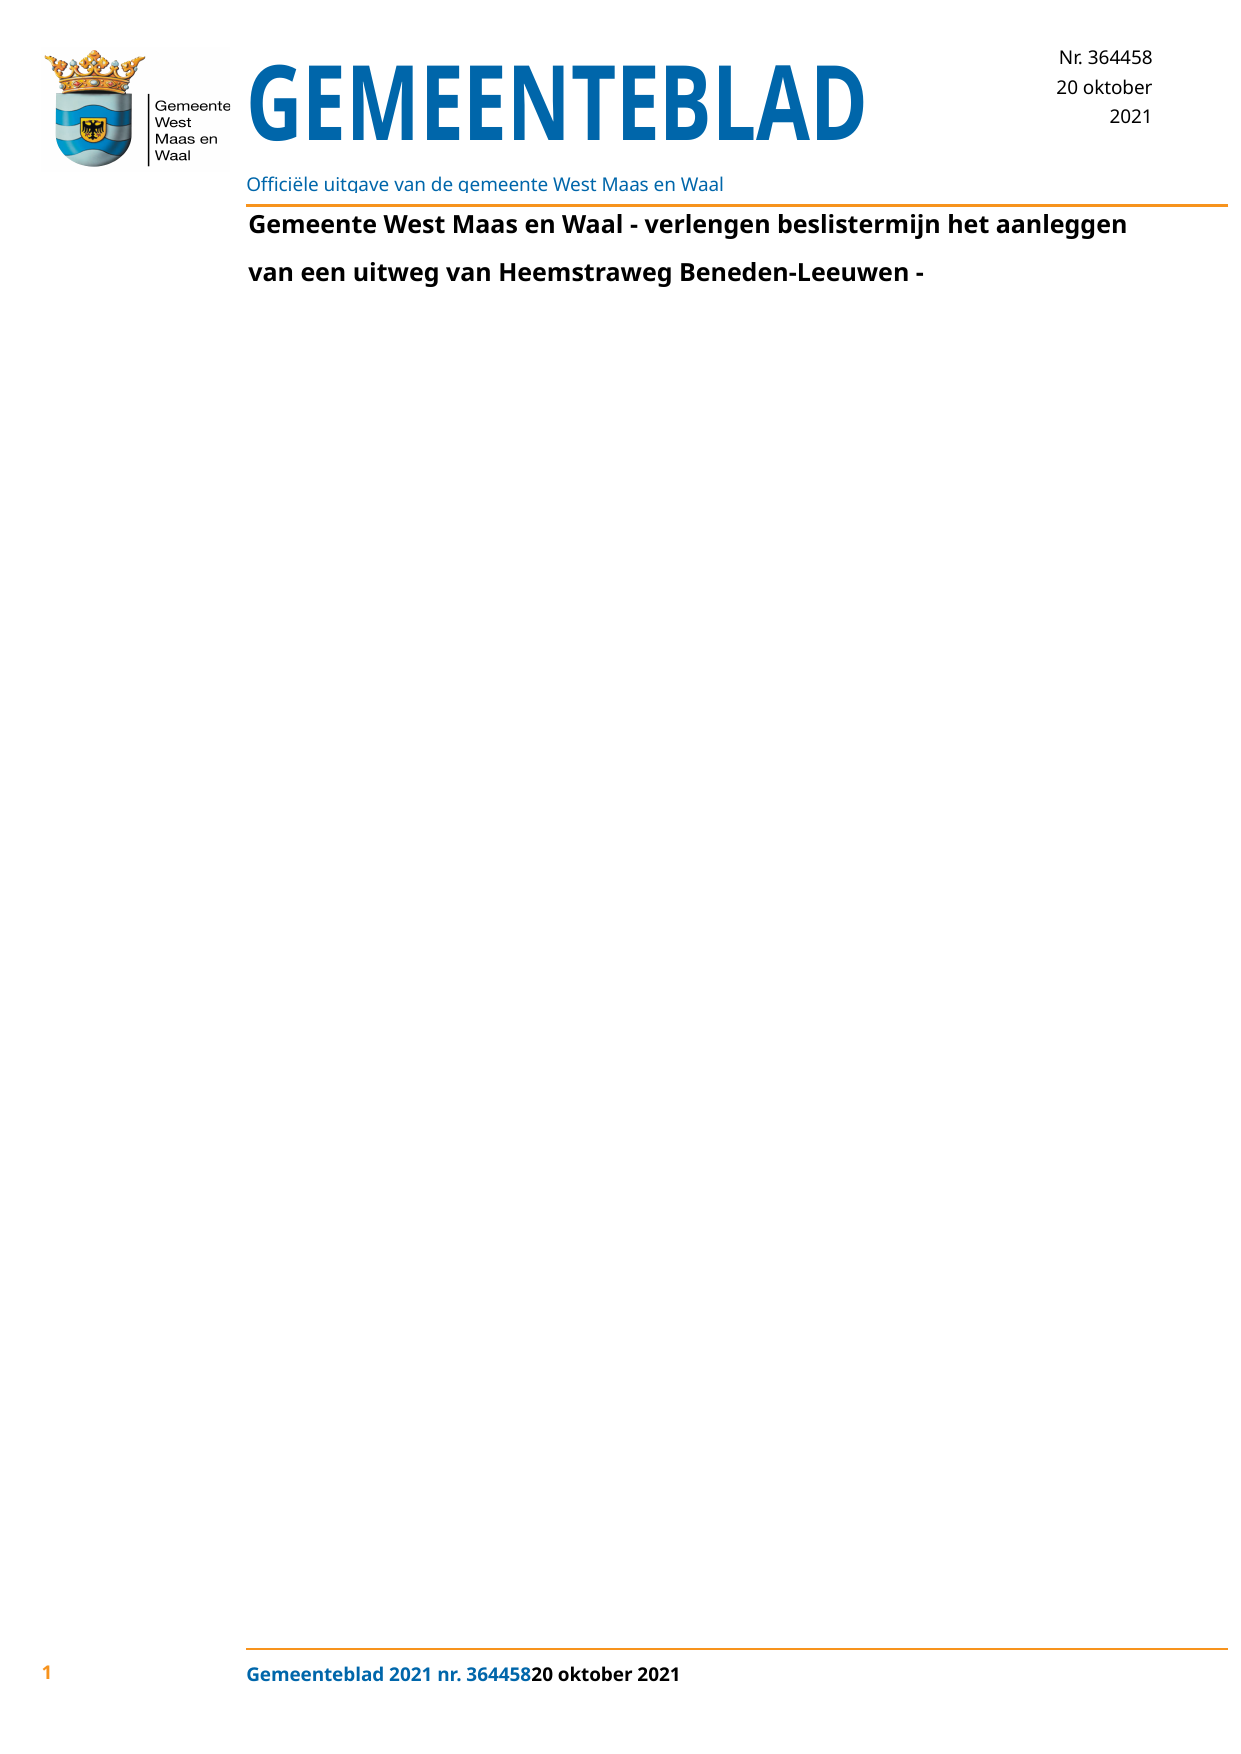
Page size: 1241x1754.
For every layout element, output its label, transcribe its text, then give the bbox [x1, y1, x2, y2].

picture [41, 47, 231, 172]
text Gemeente West Maas en Waal - verlengen beslistermijn het aanleggen van een uitweg van Heemstraweg Beneden-Leeuwen - [248, 207, 1152, 288]
